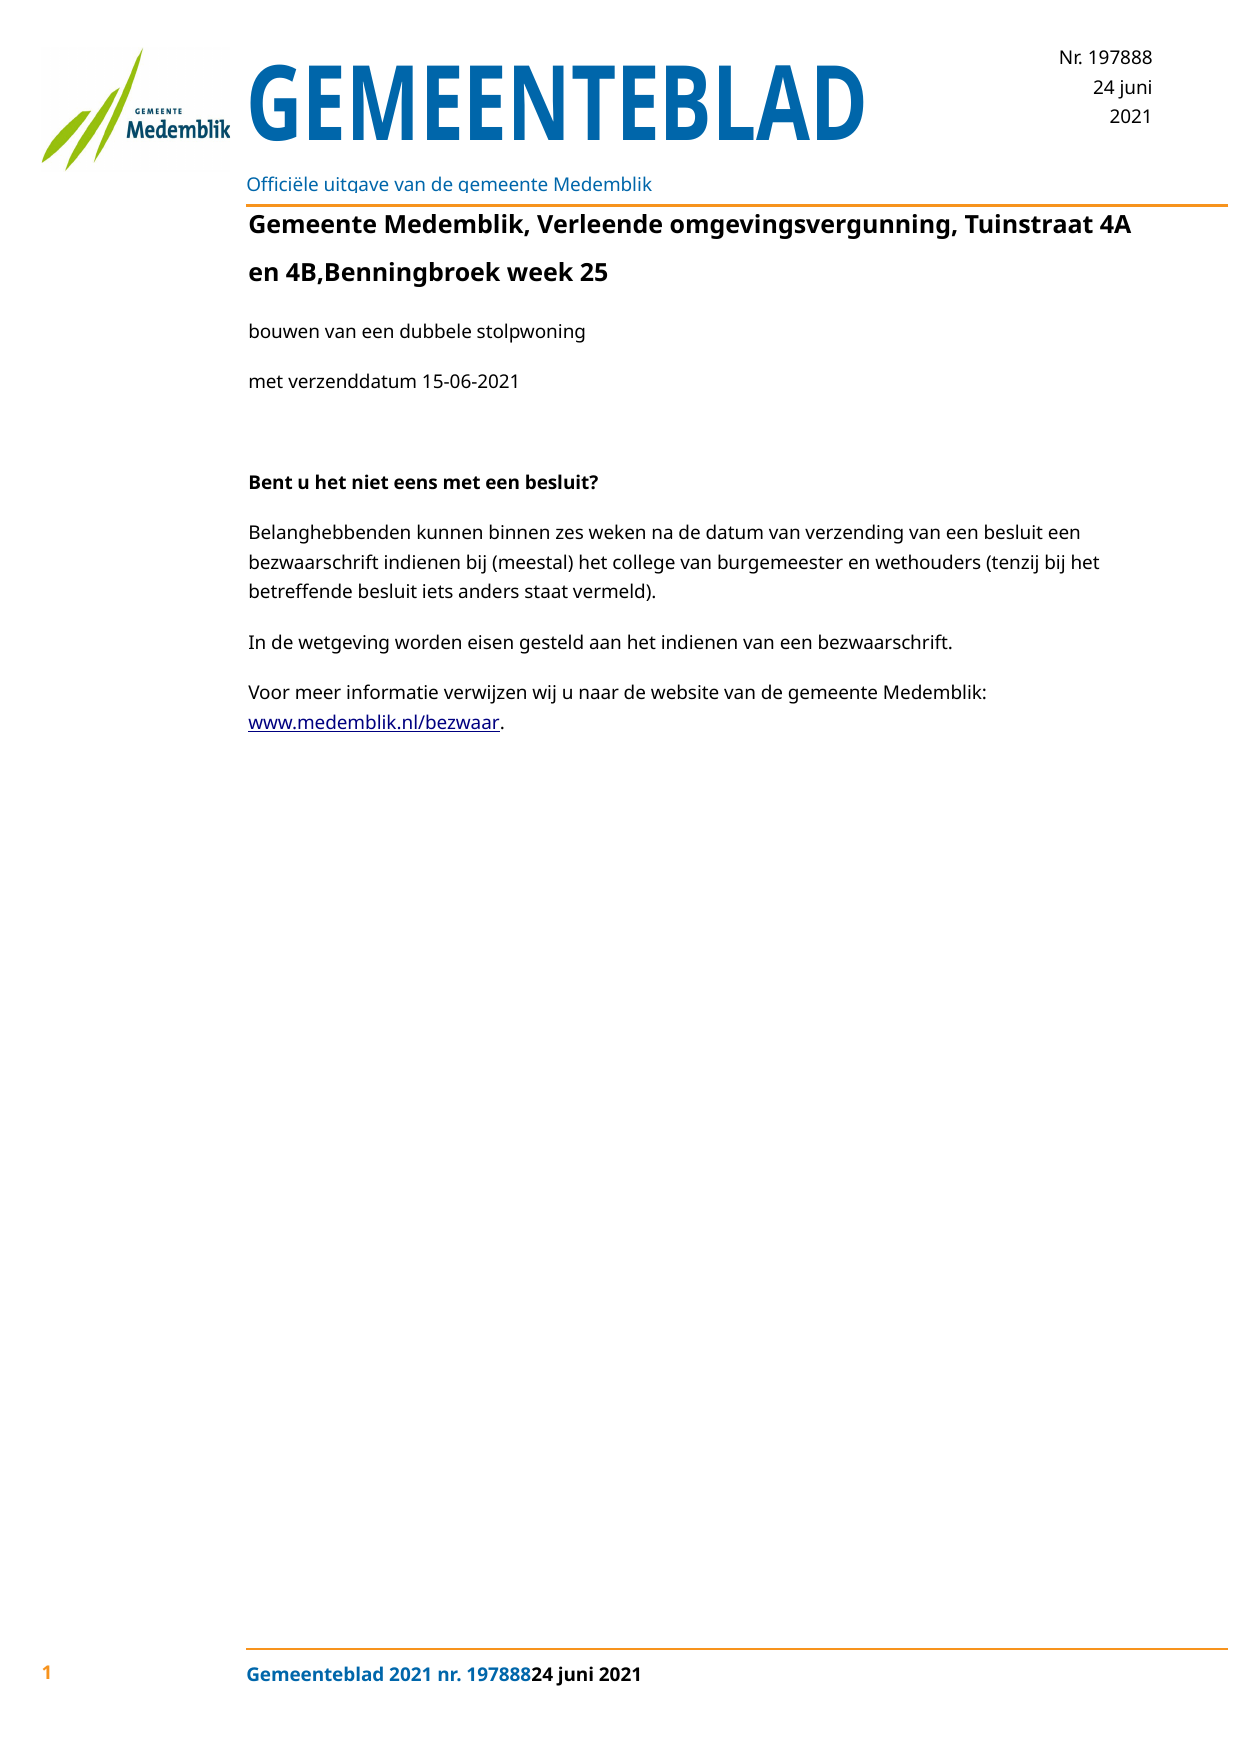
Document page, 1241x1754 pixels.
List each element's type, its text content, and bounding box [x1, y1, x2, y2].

text Gemeente Medemblik, Verleende omgevingsvergunning, Tuinstraat 4A en 4B,Benningbroek week 25 [248, 207, 1152, 288]
text Bent u het niet eens met een besluit? [248, 469, 1152, 495]
text In de wetgeving worden eisen gesteld aan het indienen van een bezwaarschrift. [248, 629, 1152, 655]
text met verzenddatum 15-06-2021 [248, 368, 1152, 394]
text bouwen van een dubbele stolpwoning [248, 318, 1152, 344]
text Voor meer informatie verwijzen wij u naar de website van de gemeente Medemblik: www.medemblik.nl/bezwaar. [248, 679, 1152, 735]
picture [41, 47, 231, 172]
text Belanghebbenden kunnen binnen zes weken na de datum van verzending van een besluit een bezwaarschrift indienen bij (meestal) het college van burgemeester en wethouders (tenzij bij het betreffende besluit iets anders staat vermeld). [248, 519, 1152, 604]
